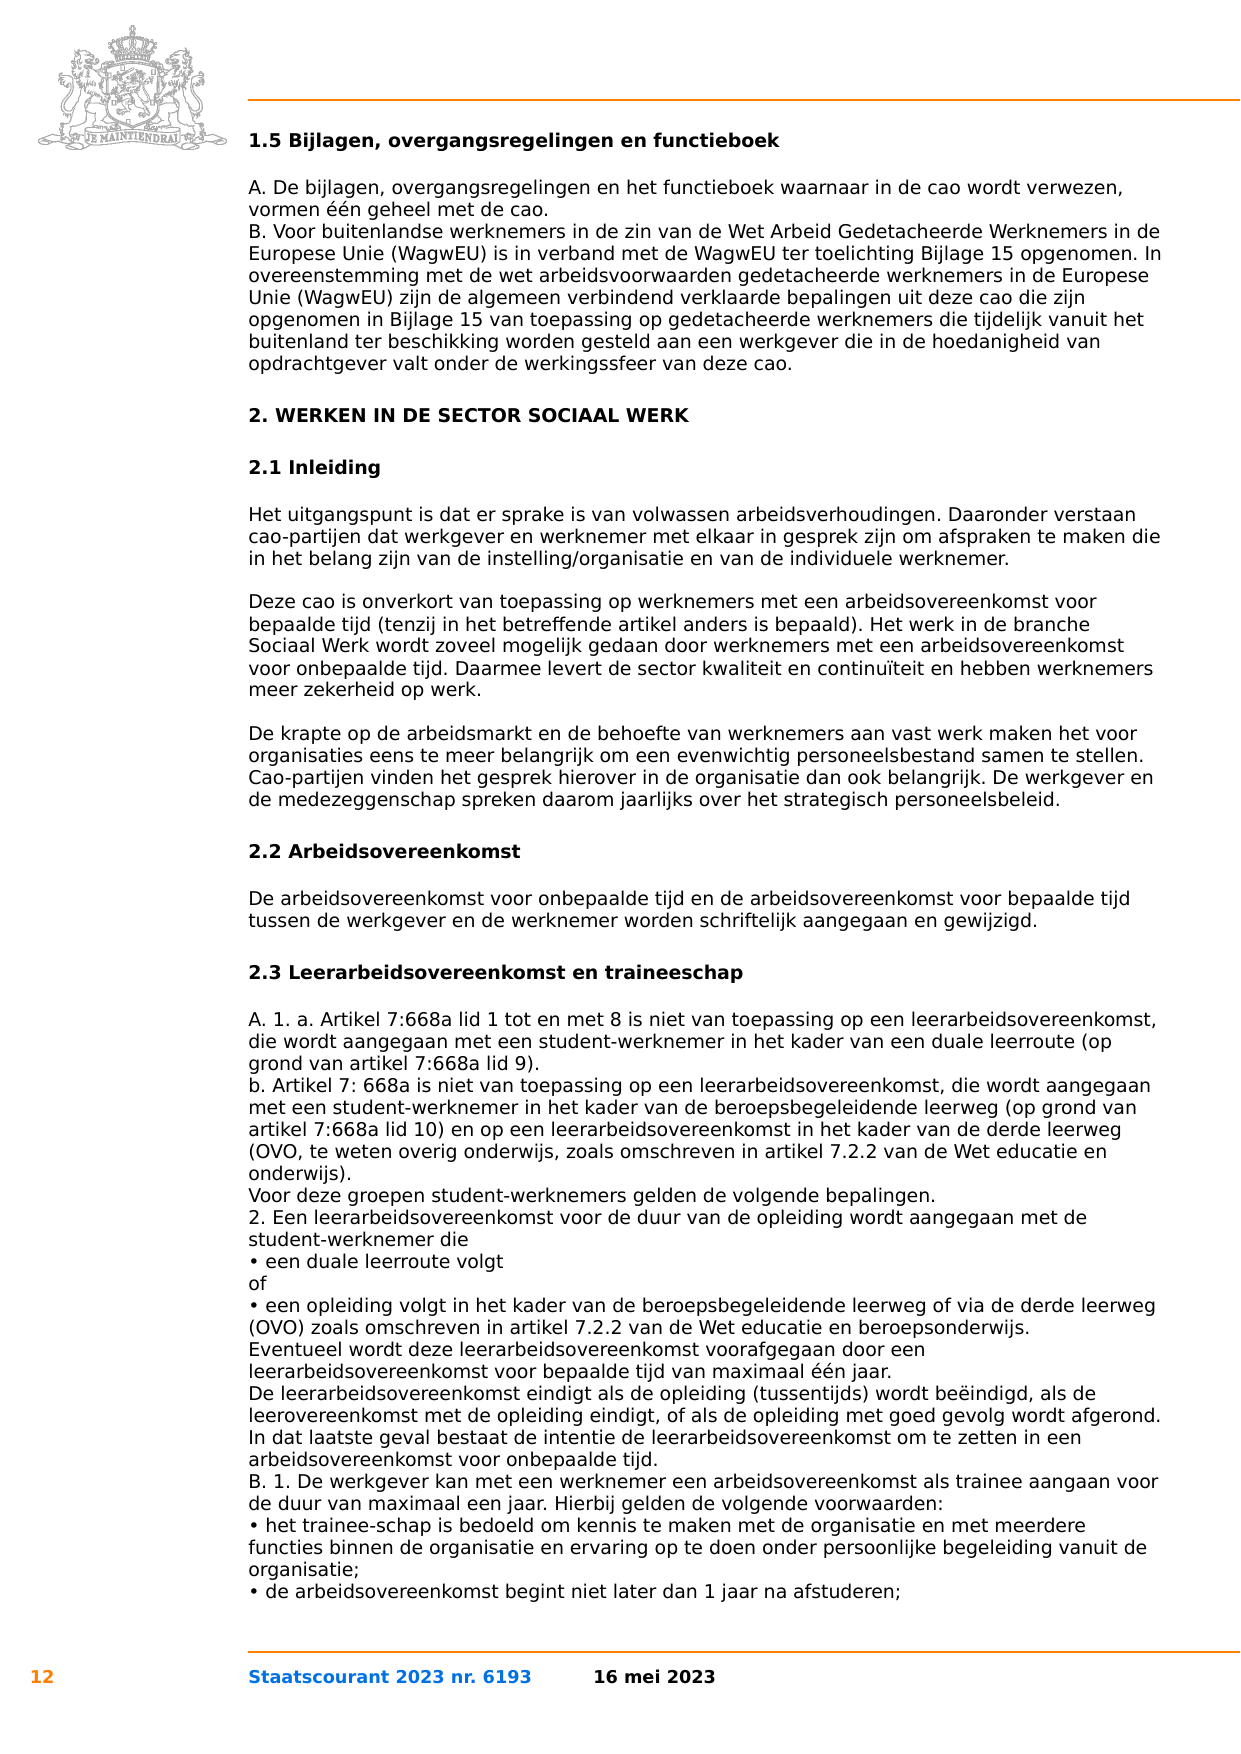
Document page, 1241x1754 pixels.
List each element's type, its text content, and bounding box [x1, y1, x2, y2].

subtitle 2.3 Leerarbeidsovereenkomst en traineeschap [248, 962, 1163, 984]
text De krapte op de arbeidsmarkt en de behoefte van werknemers aan vast werk maken het voor organisaties eens te meer belangrijk om een evenwichtig personeelsbestand samen te stellen. Cao-partijen vinden het gesprek hierover in de organisatie dan ook belangrijk. De werkgever en de medezeggenschap spreken daarom jaarlijks over het strategisch personeelsbeleid. [248, 723, 1163, 811]
text • een duale leerroute volgt [248, 1251, 1163, 1273]
text B. 1. De werkgever kan met een werknemer een arbeidsovereenkomst als trainee aangaan voor de duur van maximaal een jaar. Hierbij gelden de volgende voorwaarden: [248, 1471, 1163, 1514]
text A. 1. a. Artikel 7:668a lid 1 tot en met 8 is niet van toepassing op een leerarbeidsovereenkomst, die wordt aangegaan met een student-werknemer in het kader van een duale leerroute (op grond van artikel 7:668a lid 9). [248, 1009, 1163, 1075]
subtitle 2.2 Arbeidsovereenkomst [248, 841, 1163, 863]
subtitle 1.5 Bijlagen, overgangsregelingen en functieboek [248, 130, 1163, 152]
text De leerarbeidsovereenkomst eindigt als de opleiding (tussentijds) wordt beëindigd, als de leerovereenkomst met de opleiding eindigt, of als de opleiding met goed gevolg wordt afgerond. In dat laatste geval bestaat de intentie de leerarbeidsovereenkomst om te zetten in een arbeidsovereenkomst voor onbepaalde tijd. [248, 1383, 1163, 1471]
text Eventueel wordt deze leerarbeidsovereenkomst voorafgegaan door een leerarbeidsovereenkomst voor bepaalde tijd van maximaal één jaar. [248, 1339, 1163, 1383]
text Het uitgangspunt is dat er sprake is van volwassen arbeidsverhoudingen. Daaronder verstaan cao-partijen dat werkgever en werknemer met elkaar in gesprek zijn om afspraken te maken die in het belang zijn van de instelling/organisatie en van de individuele werknemer. [248, 504, 1163, 569]
subtitle 2.1 Inleiding [248, 457, 1163, 479]
text of [248, 1273, 1163, 1295]
subtitle 2. WERKEN IN DE SECTOR SOCIAAL WERK [248, 405, 1163, 427]
text b. Artikel 7: 668a is niet van toepassing op een leerarbeidsovereenkomst, die wordt aangegaan met een student-werknemer in het kader van de beroepsbegeleidende leerweg (op grond van artikel 7:668a lid 10) en op een leerarbeidsovereenkomst in het kader van de derde leerweg (OVO, te weten overig onderwijs, zoals omschreven in artikel 7.2.2 van de Wet educatie en onderwijs). [248, 1075, 1163, 1185]
text 2. Een leerarbeidsovereenkomst voor de duur van de opleiding wordt aangegaan met de student-werknemer die [248, 1207, 1163, 1251]
picture [38, 25, 227, 150]
text • een opleiding volgt in het kader van de beroepsbegeleidende leerweg of via de derde leerweg (OVO) zoals omschreven in artikel 7.2.2 van de Wet educatie en beroepsonderwijs. [248, 1295, 1163, 1339]
text B. Voor buitenlandse werknemers in de zin van de Wet Arbeid Gedetacheerde Werknemers in de Europese Unie (WagwEU) is in verband met de WagwEU ter toelichting Bijlage 15 opgenomen. In overeenstemming met de wet arbeidsvoorwaarden gedetacheerde werknemers in de Europese Unie (WagwEU) zijn de algemeen verbindend verklaarde bepalingen uit deze cao die zijn opgenomen in Bijlage 15 van toepassing op gedetacheerde werknemers die tijdelijk vanuit het buitenland ter beschikking worden gesteld aan een werkgever die in de hoedanigheid van opdrachtgever valt onder de werkingssfeer van deze cao. [248, 221, 1163, 375]
text • het trainee-schap is bedoeld om kennis te maken met de organisatie en met meerdere functies binnen de organisatie en ervaring op te doen onder persoonlijke begeleiding vanuit de organisatie; [248, 1514, 1163, 1581]
text De arbeidsovereenkomst voor onbepaalde tijd en de arbeidsovereenkomst voor bepaalde tijd tussen de werkgever en de werknemer worden schriftelijk aangegaan en gewijzigd. [248, 888, 1163, 932]
text • de arbeidsovereenkomst begint niet later dan 1 jaar na afstuderen; [248, 1581, 1163, 1602]
text Voor deze groepen student-werknemers gelden de volgende bepalingen. [248, 1185, 1163, 1207]
text Deze cao is onverkort van toepassing op werknemers met een arbeidsovereenkomst voor bepaalde tijd (tenzij in het betreffende artikel anders is bepaald). Het werk in de branche Sociaal Werk wordt zoveel mogelijk gedaan door werknemers met een arbeidsovereenkomst voor onbepaalde tijd. Daarmee levert de sector kwaliteit en continuïteit en hebben werknemers meer zekerheid op werk. [248, 591, 1163, 701]
text A. De bijlagen, overgangsregelingen en het functieboek waarnaar in de cao wordt verwezen, vormen één geheel met de cao. [248, 177, 1163, 221]
